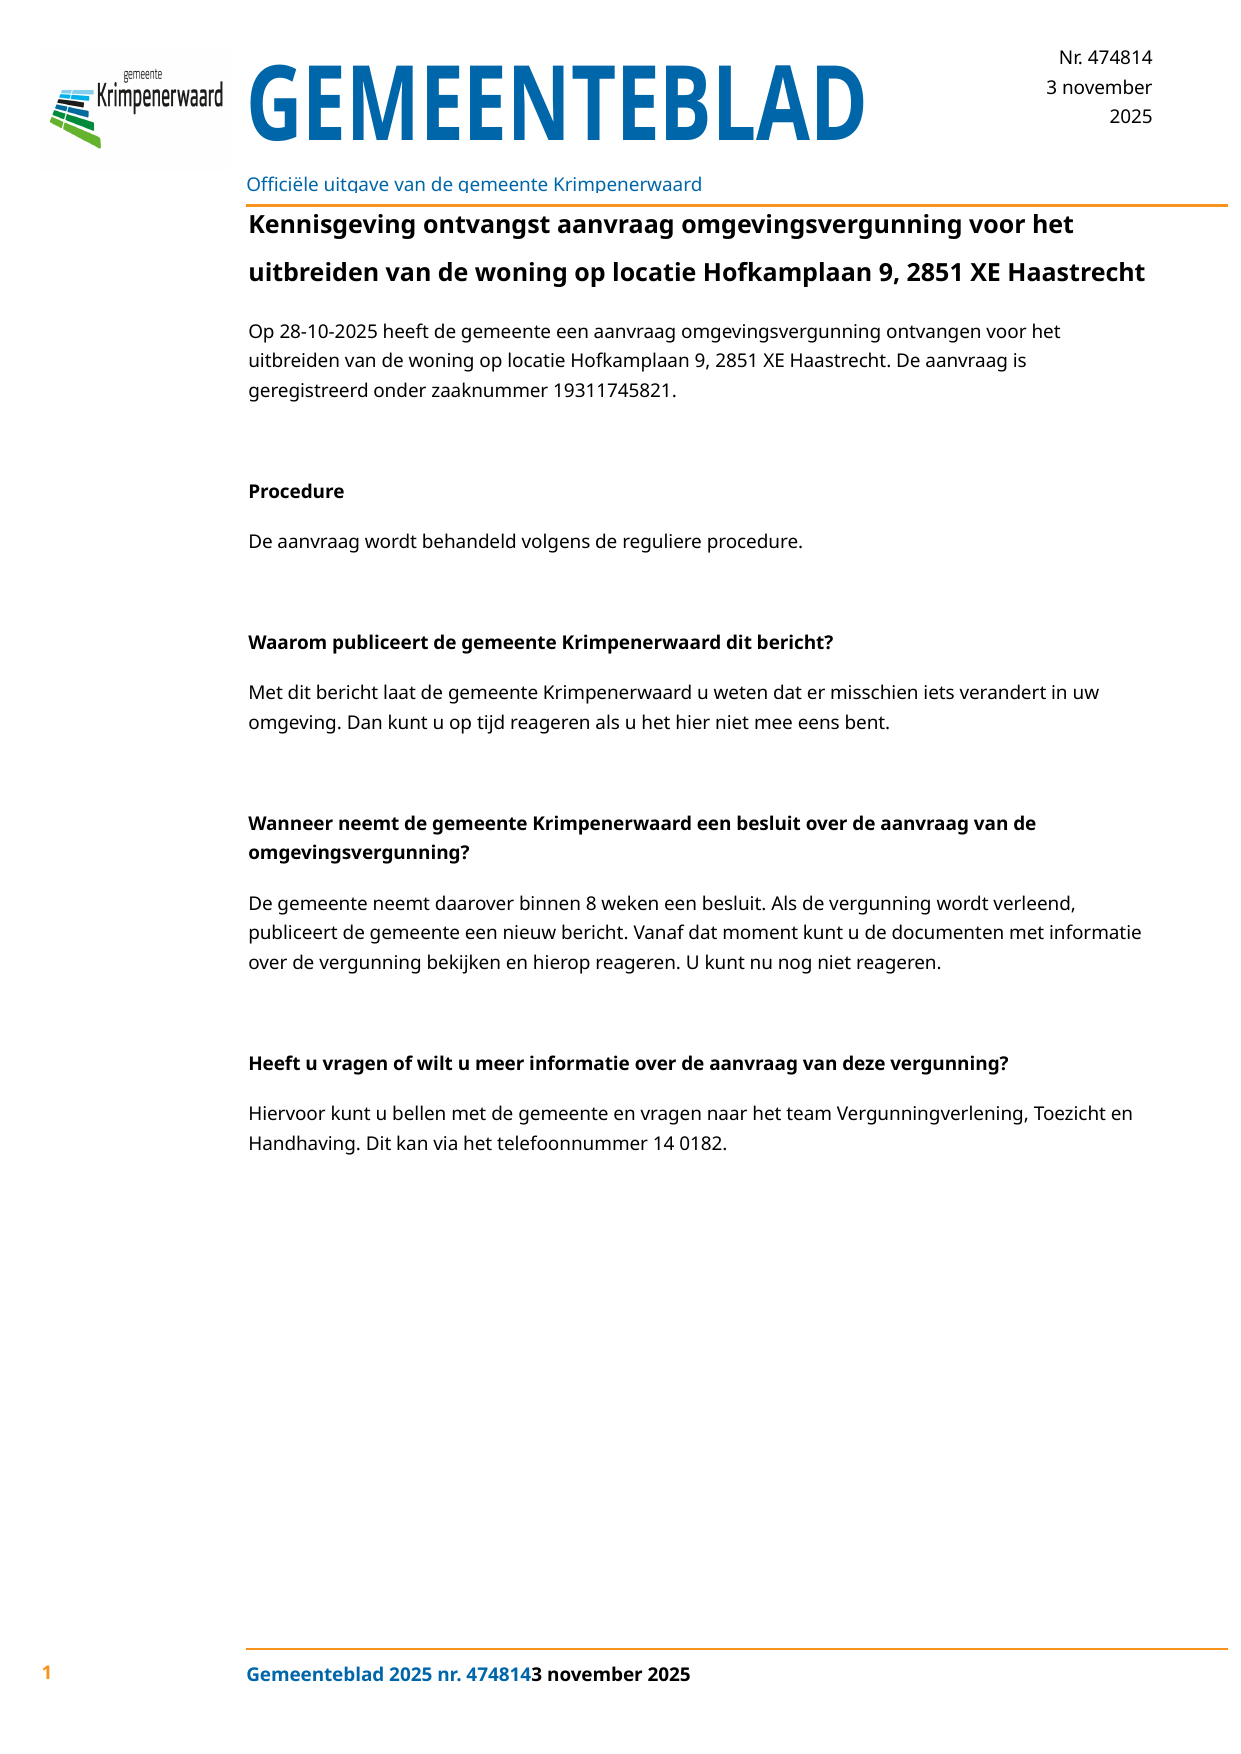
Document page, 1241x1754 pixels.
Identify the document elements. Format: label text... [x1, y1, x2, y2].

text Heeft u vragen of wilt u meer informatie over de aanvraag van deze vergunning? [248, 1050, 1152, 1076]
text Hiervoor kunt u bellen met de gemeente en vragen naar het team Vergunningverlening, Toezicht en Handhaving. Dit kan via het telefoonnummer 14 0182. [248, 1100, 1152, 1156]
text Waarom publiceert de gemeente Krimpenerwaard dit bericht? [248, 629, 1152, 655]
text De gemeente neemt daarover binnen 8 weken een besluit. Als de vergunning wordt verleend, publiceert de gemeente een nieuw bericht. Vanaf dat moment kunt u de documenten met informatie over de vergunning bekijken en hierop reageren. U kunt nu nog niet reageren. [248, 890, 1152, 975]
text Kennisgeving ontvangst aanvraag omgevingsvergunning voor het uitbreiden van de woning op locatie Hofkamplaan 9, 2851 XE Haastrecht [248, 207, 1152, 288]
text Wanneer neemt de gemeente Krimpenerwaard een besluit over de aanvraag van de omgevingsvergunning? [248, 810, 1152, 865]
text Met dit bericht laat de gemeente Krimpenerwaard u weten dat er misschien iets verandert in uw omgeving. Dan kunt u op tijd reageren als u het hier niet mee eens bent. [248, 679, 1152, 735]
text Procedure [248, 478, 1152, 504]
picture [41, 47, 231, 172]
text De aanvraag wordt behandeld volgens de reguliere procedure. [248, 528, 1152, 554]
text Op 28-10-2025 heeft de gemeente een aanvraag omgevingsvergunning ontvangen voor het uitbreiden van de woning op locatie Hofkamplaan 9, 2851 XE Haastrecht. De aanvraag is geregistreerd onder zaaknummer 19311745821. [248, 318, 1152, 403]
